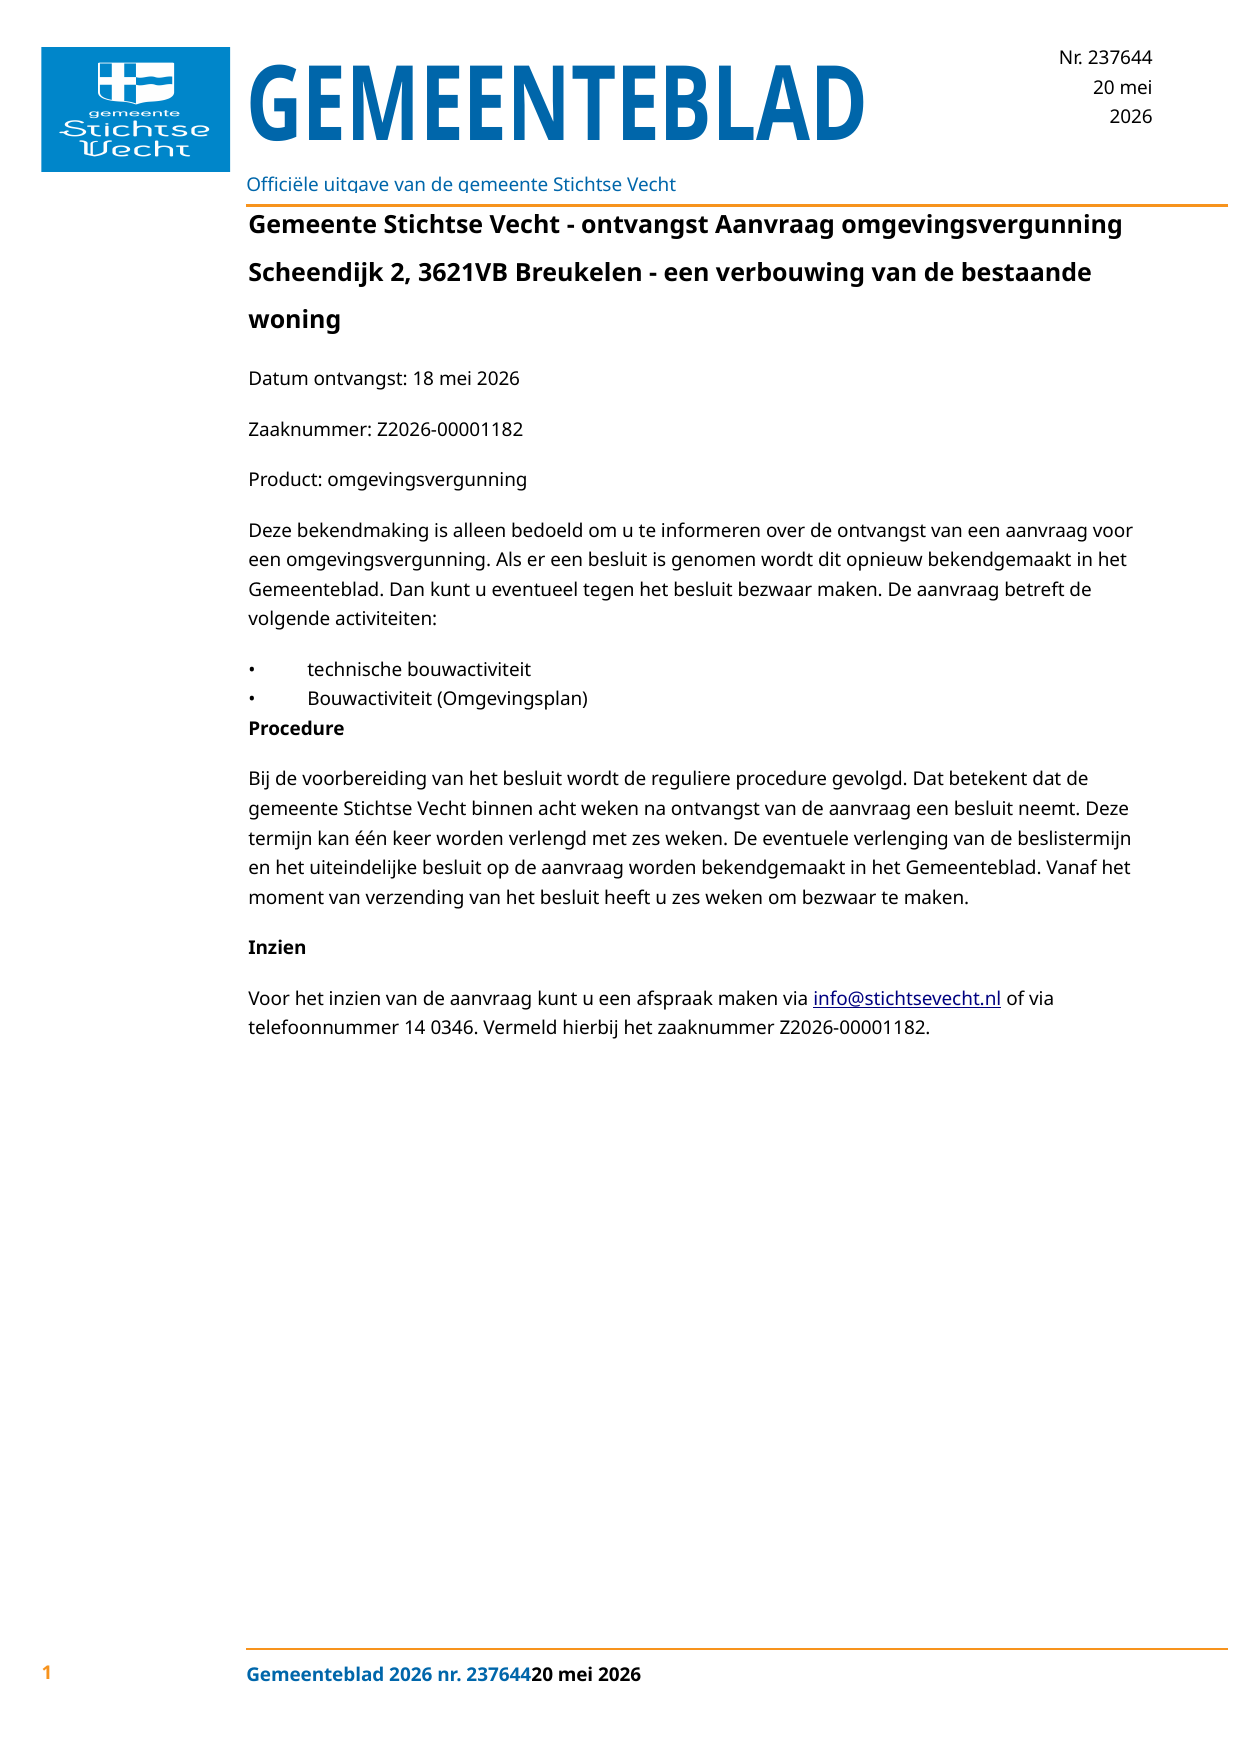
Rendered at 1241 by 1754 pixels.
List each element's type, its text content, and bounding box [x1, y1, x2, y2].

text Voor het inzien van de aanvraag kunt u een afspraak maken via info@stichtsevecht.nl of via telefoonnummer 14 0346. Vermeld hierbij het zaaknummer Z2026-00001182. [248, 985, 1152, 1040]
text Deze bekendmaking is alleen bedoeld om u te informeren over de ontvangst van een aanvraag voor een omgevingsvergunning. Als er een besluit is genomen wordt dit opnieuw bekendgemaakt in het Gemeenteblad. Dan kunt u eventueel tegen het besluit bezwaar maken. De aanvraag betreft de volgende activiteiten: [248, 517, 1152, 631]
picture [137, 63, 174, 103]
text Product: omgevingsvergunning [248, 466, 1152, 492]
text Gemeente Stichtse Vecht - ontvangst Aanvraag omgevingsvergunning Scheendijk 2, 3621VB Breukelen - een verbouwing van de bestaande woning [248, 207, 1152, 336]
text Zaaknummer: Z2026-00001182 [248, 416, 1152, 442]
picture [99, 63, 135, 101]
text Bij de voorbereiding van het besluit wordt de reguliere procedure gevolgd. Dat betekent dat de gemeente Stichtse Vecht binnen acht weken na ontvangst van de aanvraag een besluit neemt. Deze termijn kan één keer worden verlengd met zes weken. De eventuele verlenging van de beslistermijn en het uiteindelijke besluit op de aanvraag worden bekendgemaakt in het Gemeenteblad. Vanaf het moment van verzending van het besluit heeft u zes weken om bezwaar te maken. [248, 766, 1152, 909]
text Inzien [248, 934, 1152, 960]
text Datum ontvangst: 18 mei 2026 [248, 366, 1152, 391]
list Bouwactiviteit (Omgevingsplan) [248, 686, 1152, 711]
list technische bouwactiviteit [248, 656, 1152, 682]
text Procedure [248, 715, 1152, 741]
